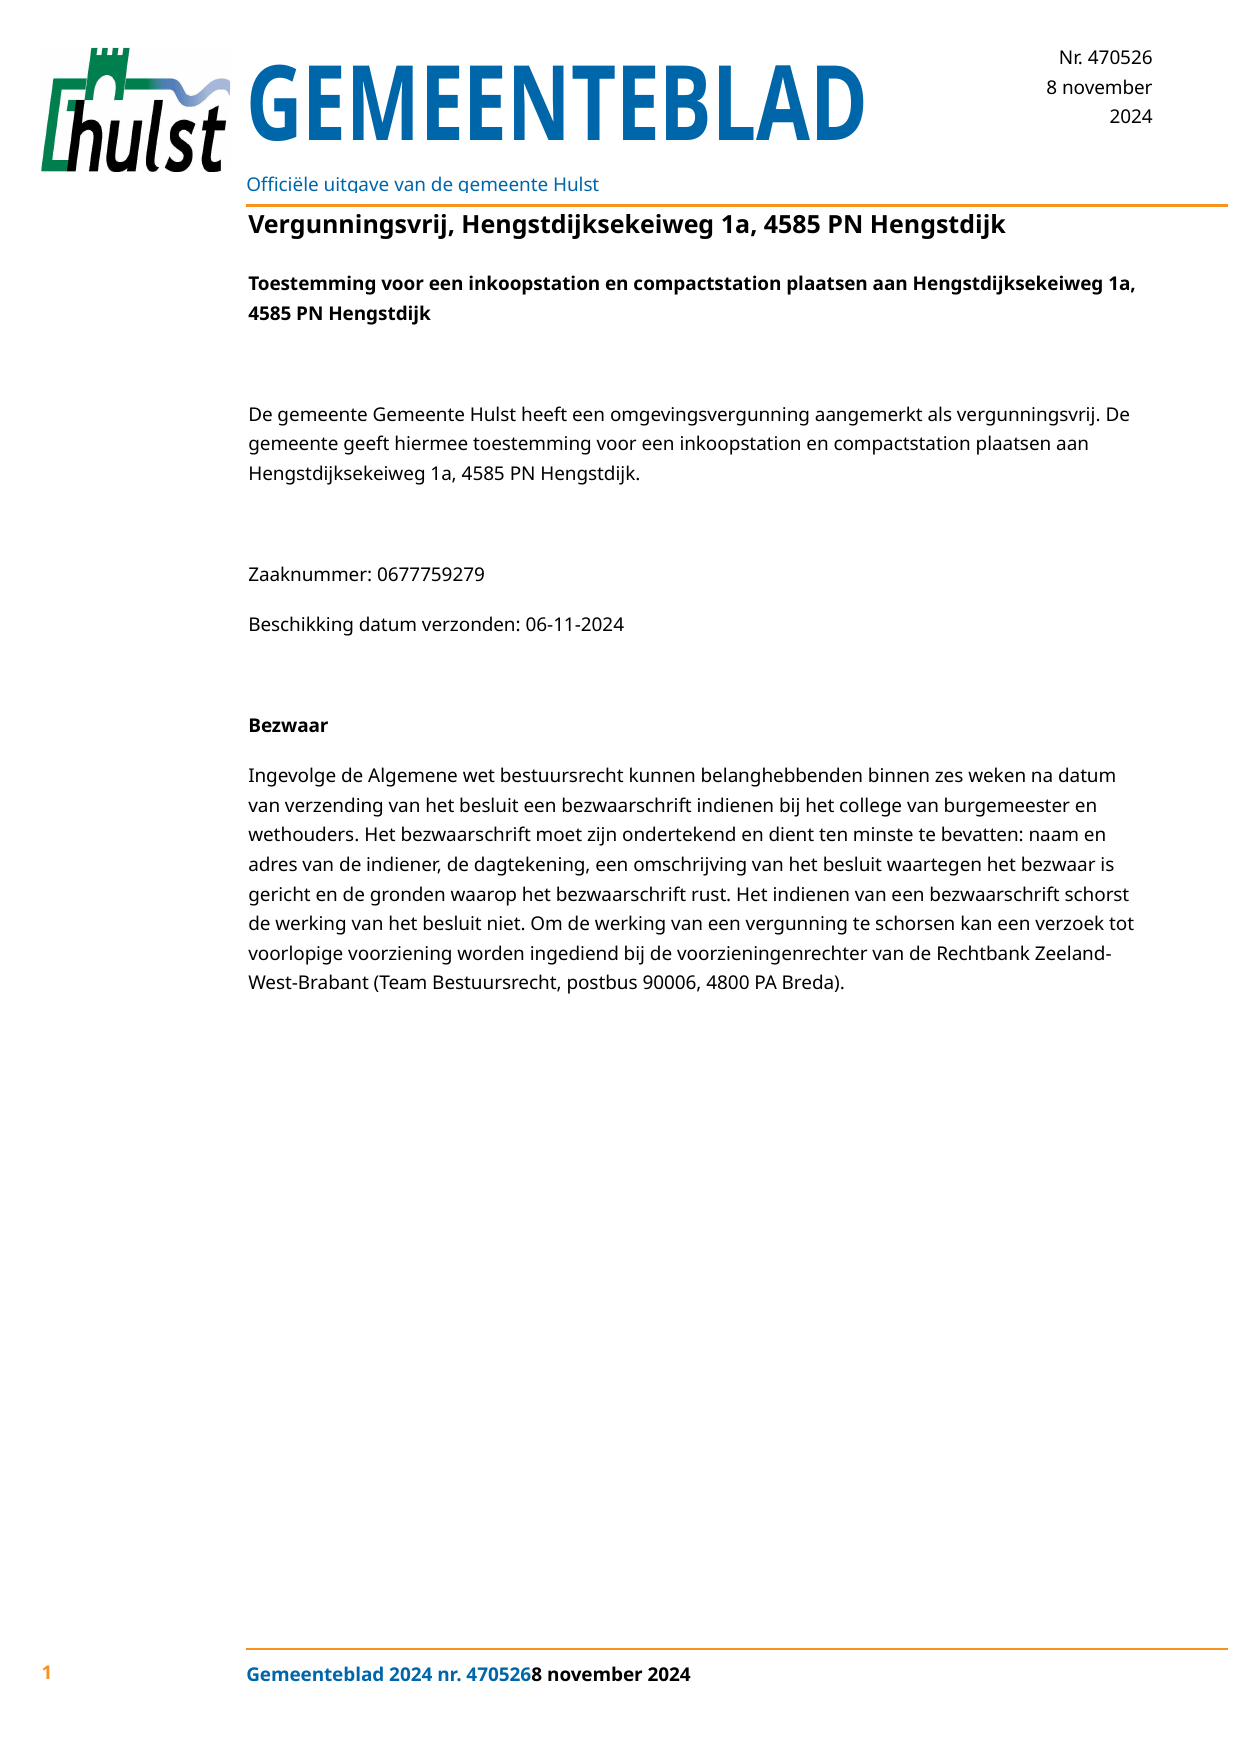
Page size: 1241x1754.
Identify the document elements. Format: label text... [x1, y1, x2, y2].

text Vergunningsvrij, Hengstdijksekeiweg 1a, 4585 PN Hengstdijk [248, 207, 1152, 241]
text Bezwaar [248, 712, 1152, 738]
text Ingevolge de Algemene wet bestuursrecht kunnen belanghebbenden binnen zes weken na datum van verzending van het besluit een bezwaarschrift indienen bij het college van burgemeester en wethouders. Het bezwaarschrift moet zijn ondertekend en dient ten minste te bevatten: naam en adres van de indiener, de dagtekening, een omschrijving van het besluit waartegen het bezwaar is gericht en de gronden waarop het bezwaarschrift rust. Het indienen van een bezwaarschrift schorst de werking van het besluit niet. Om de werking van een vergunning te schorsen kan een verzoek tot voorlopige voorziening worden ingediend bij de voorzieningenrechter van de Rechtbank Zeeland-West-Brabant (Team Bestuursrecht, postbus 90006, 4800 PA Breda). [248, 762, 1152, 995]
text Beschikking datum verzonden: 06-11-2024 [248, 611, 1152, 637]
text Toestemming voor een inkoopstation en compactstation plaatsen aan Hengstdijksekeiweg 1a, 4585 PN Hengstdijk [248, 270, 1152, 326]
text De gemeente Gemeente Hulst heeft een omgevingsvergunning aangemerkt als vergunningsvrij. De gemeente geeft hiermee toestemming voor een inkoopstation en compactstation plaatsen aan Hengstdijksekeiweg 1a, 4585 PN Hengstdijk. [248, 401, 1152, 486]
text Zaaknummer: 0677759279 [248, 561, 1152, 586]
picture [41, 47, 231, 172]
